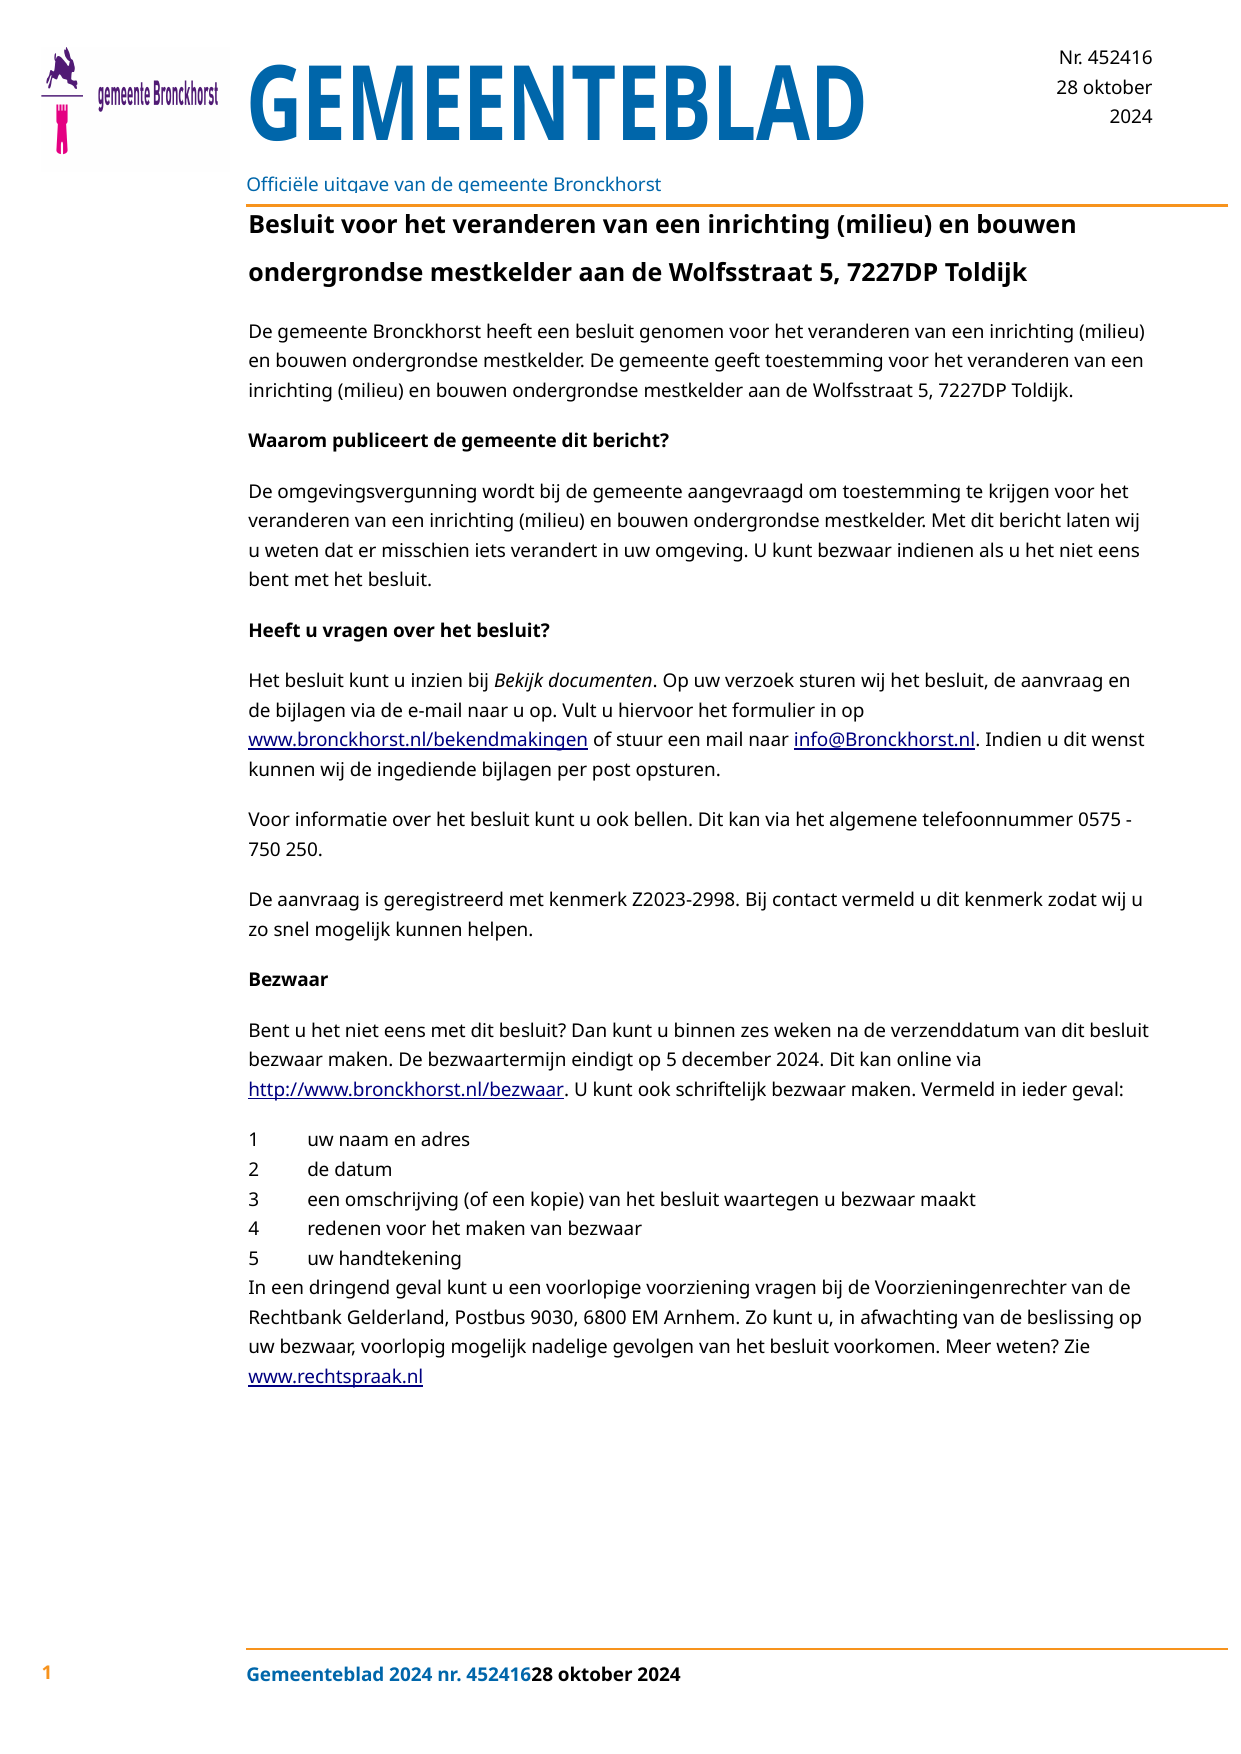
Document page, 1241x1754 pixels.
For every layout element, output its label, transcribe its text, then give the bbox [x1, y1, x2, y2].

list redenen voor het maken van bezwaar [248, 1215, 1152, 1241]
text Bent u het niet eens met dit besluit? Dan kunt u binnen zes weken na de verzenddatum van dit besluit bezwaar maken. De bezwaartermijn eindigt op 5 december 2024. Dit kan online via http://www.bronckhorst.nl/bezwaar. U kunt ook schriftelijk bezwaar maken. Vermeld in ieder geval: [248, 1017, 1152, 1102]
list een omschrijving (of een kopie) van het besluit waartegen u bezwaar maakt [248, 1186, 1152, 1212]
text Besluit voor het veranderen van een inrichting (milieu) en bouwen ondergrondse mestkelder aan de Wolfsstraat 5, 7227DP Toldijk [248, 207, 1152, 288]
list uw handtekening [248, 1245, 1152, 1271]
text Bezwaar [248, 967, 1152, 992]
text Waarom publiceert de gemeente dit bericht? [248, 427, 1152, 453]
text De aanvraag is geregistreerd met kenmerk Z2023-2998. Bij contact vermeld u dit kenmerk zodat wij u zo snel mogelijk kunnen helpen. [248, 887, 1152, 942]
text In een dringend geval kunt u een voorlopige voorziening vragen bij de Voorzieningenrechter van de Rechtbank Gelderland, Postbus 9030, 6800 EM Arnhem. Zo kunt u, in afwachting van de beslissing op uw bezwaar, voorlopig mogelijk nadelige gevolgen van het besluit voorkomen. Meer weten? Zie www.rechtspraak.nl [248, 1274, 1152, 1389]
text Voor informatie over het besluit kunt u ook bellen. Dit kan via het algemene telefoonnummer 0575 - 750 250. [248, 807, 1152, 862]
text Het besluit kunt u inzien bij Bekijk documenten. Op uw verzoek sturen wij het besluit, de aanvraag en de bijlagen via de e-mail naar u op. Vult u hiervoor het formulier in op www.bronckhorst.nl/bekendmakingen of stuur een mail naar info@Bronckhorst.nl. Indien u dit wenst kunnen wij de ingediende bijlagen per post opsturen. [248, 667, 1152, 782]
list uw naam en adres [248, 1127, 1152, 1152]
picture [41, 47, 231, 172]
text De omgevingsvergunning wordt bij de gemeente aangevraagd om toestemming te krijgen voor het veranderen van een inrichting (milieu) en bouwen ondergrondse mestkelder. Met dit bericht laten wij u weten dat er misschien iets verandert in uw omgeving. U kunt bezwaar indienen als u het niet eens bent met het besluit. [248, 478, 1152, 592]
text Heeft u vragen over het besluit? [248, 617, 1152, 643]
list de datum [248, 1156, 1152, 1182]
text De gemeente Bronckhorst heeft een besluit genomen voor het veranderen van een inrichting (milieu) en bouwen ondergrondse mestkelder. De gemeente geeft toestemming voor het veranderen van een inrichting (milieu) en bouwen ondergrondse mestkelder aan de Wolfsstraat 5, 7227DP Toldijk. [248, 318, 1152, 403]
